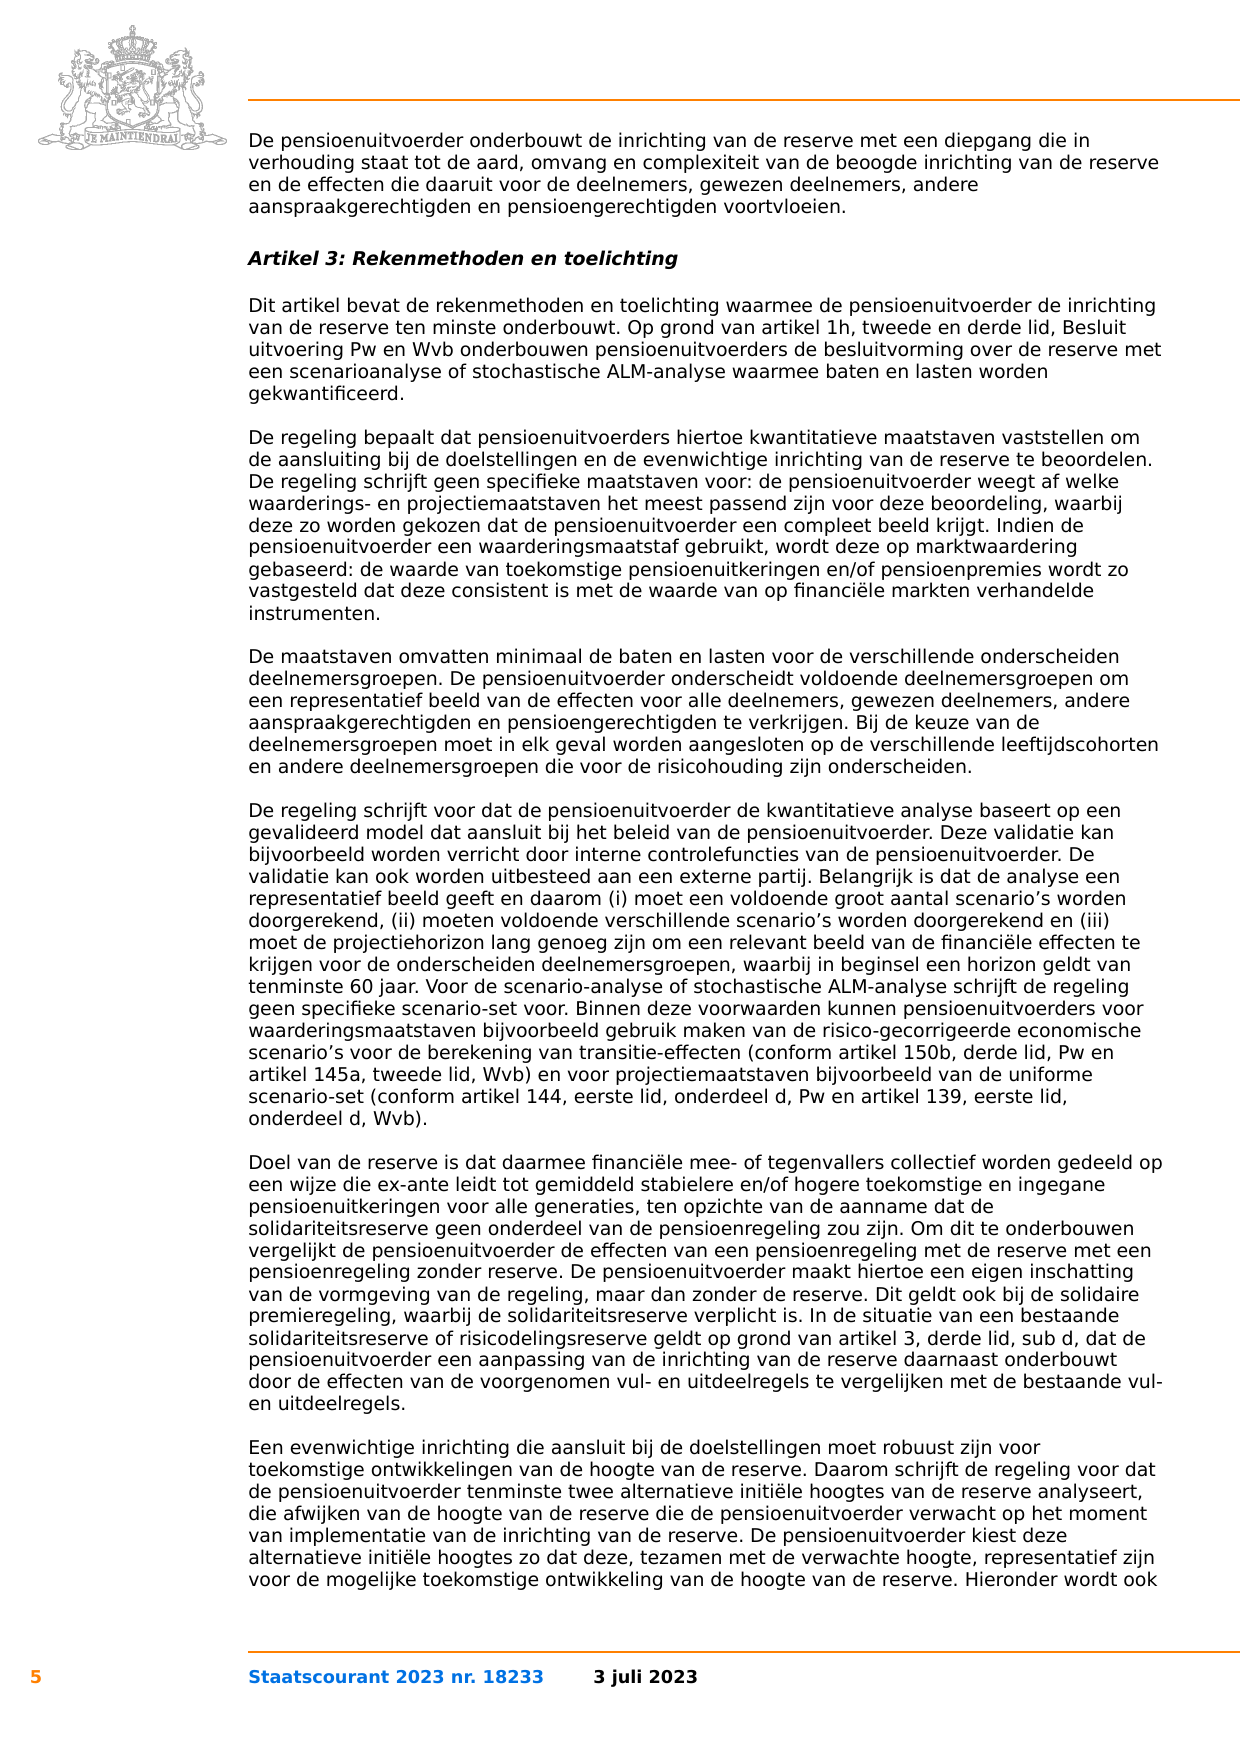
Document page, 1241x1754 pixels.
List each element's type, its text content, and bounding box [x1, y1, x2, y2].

text De regeling bepaalt dat pensioenuitvoerders hiertoe kwantitatieve maatstaven vaststellen om de aansluiting bij de doelstellingen en de evenwichtige inrichting van de reserve te beoordelen. De regeling schrijft geen specifieke maatstaven voor: de pensioenuitvoerder weegt af welke waarderings- en projectiemaatstaven het meest passend zijn voor deze beoordeling, waarbij deze zo worden gekozen dat de pensioenuitvoerder een compleet beeld krijgt. Indien de pensioenuitvoerder een waarderingsmaatstaf gebruikt, wordt deze op marktwaardering gebaseerd: de waarde van toekomstige pensioenuitkeringen en/of pensioenpremies wordt zo vastgesteld dat deze consistent is met de waarde van op financiële markten verhandelde instrumenten. [248, 427, 1163, 624]
text Een evenwichtige inrichting die aansluit bij de doelstellingen moet robuust zijn voor toekomstige ontwikkelingen van de hoogte van de reserve. Daarom schrijft de regeling voor dat de pensioenuitvoerder tenminste twee alternatieve initiële hoogtes van de reserve analyseert, die afwijken van de hoogte van de reserve die de pensioenuitvoerder verwacht op het moment van implementatie van de inrichting van de reserve. De pensioenuitvoerder kiest deze alternatieve initiële hoogtes zo dat deze, tezamen met de verwachte hoogte, representatief zijn voor de mogelijke toekomstige ontwikkeling van de hoogte van de reserve. Hieronder wordt ook [248, 1437, 1163, 1591]
subtitle Artikel 3: Rekenmethoden en toelichting [248, 248, 1163, 270]
text De pensioenuitvoerder onderbouwt de inrichting van de reserve met een diepgang die in verhouding staat tot de aard, omvang en complexiteit van de beoogde inrichting van de reserve en de effecten die daaruit voor de deelnemers, gewezen deelnemers, andere aanspraakgerechtigden en pensioengerechtigden voortvloeien. [248, 130, 1163, 218]
picture [38, 25, 227, 150]
text Doel van de reserve is dat daarmee financiële mee- of tegenvallers collectief worden gedeeld op een wijze die ex-ante leidt tot gemiddeld stabielere en/of hogere toekomstige en ingegane pensioenuitkeringen voor alle generaties, ten opzichte van de aanname dat de solidariteitsreserve geen onderdeel van de pensioenregeling zou zijn. Om dit te onderbouwen vergelijkt de pensioenuitvoerder de effecten van een pensioenregeling met de reserve met een pensioenregeling zonder reserve. De pensioenuitvoerder maakt hiertoe een eigen inschatting van de vormgeving van de regeling, maar dan zonder de reserve. Dit geldt ook bij de solidaire premieregeling, waarbij de solidariteitsreserve verplicht is. In de situatie van een bestaande solidariteitsreserve of risicodelingsreserve geldt op grond van artikel 3, derde lid, sub d, dat de pensioenuitvoerder een aanpassing van de inrichting van de reserve daarnaast onderbouwt door de effecten van de voorgenomen vul- en uitdeelregels te vergelijken met de bestaande vul- en uitdeelregels. [248, 1152, 1163, 1415]
text De regeling schrijft voor dat de pensioenuitvoerder de kwantitatieve analyse baseert op een gevalideerd model dat aansluit bij het beleid van de pensioenuitvoerder. Deze validatie kan bijvoorbeeld worden verricht door interne controlefuncties van de pensioenuitvoerder. De validatie kan ook worden uitbesteed aan een externe partij. Belangrijk is dat de analyse een representatief beeld geeft en daarom (i) moet een voldoende groot aantal scenario’s worden doorgerekend, (ii) moeten voldoende verschillende scenario’s worden doorgerekend en (iii) moet de projectiehorizon lang genoeg zijn om een relevant beeld van de financiële effecten te krijgen voor de onderscheiden deelnemersgroepen, waarbij in beginsel een horizon geldt van tenminste 60 jaar. Voor de scenario-analyse of stochastische ALM-analyse schrijft de regeling geen specifieke scenario-set voor. Binnen deze voorwaarden kunnen pensioenuitvoerders voor waarderingsmaatstaven bijvoorbeeld gebruik maken van de risico-gecorrigeerde economische scenario’s voor de berekening van transitie-effecten (conform artikel 150b, derde lid, Pw en artikel 145a, tweede lid, Wvb) en voor projectiemaatstaven bijvoorbeeld van de uniforme scenario-set (conform artikel 144, eerste lid, onderdeel d, Pw en artikel 139, eerste lid, onderdeel d, Wvb). [248, 800, 1163, 1130]
text Dit artikel bevat de rekenmethoden en toelichting waarmee de pensioenuitvoerder de inrichting van de reserve ten minste onderbouwt. Op grond van artikel 1h, tweede en derde lid, Besluit uitvoering Pw en Wvb onderbouwen pensioenuitvoerders de besluitvorming over de reserve met een scenarioanalyse of stochastische ALM-analyse waarmee baten en lasten worden gekwantificeerd. [248, 295, 1163, 405]
text De maatstaven omvatten minimaal de baten en lasten voor de verschillende onderscheiden deelnemersgroepen. De pensioenuitvoerder onderscheidt voldoende deelnemersgroepen om een representatief beeld van de effecten voor alle deelnemers, gewezen deelnemers, andere aanspraakgerechtigden en pensioengerechtigden te verkrijgen. Bij de keuze van de deelnemersgroepen moet in elk geval worden aangesloten op de verschillende leeftijdscohorten en andere deelnemersgroepen die voor de risicohouding zijn onderscheiden. [248, 646, 1163, 778]
